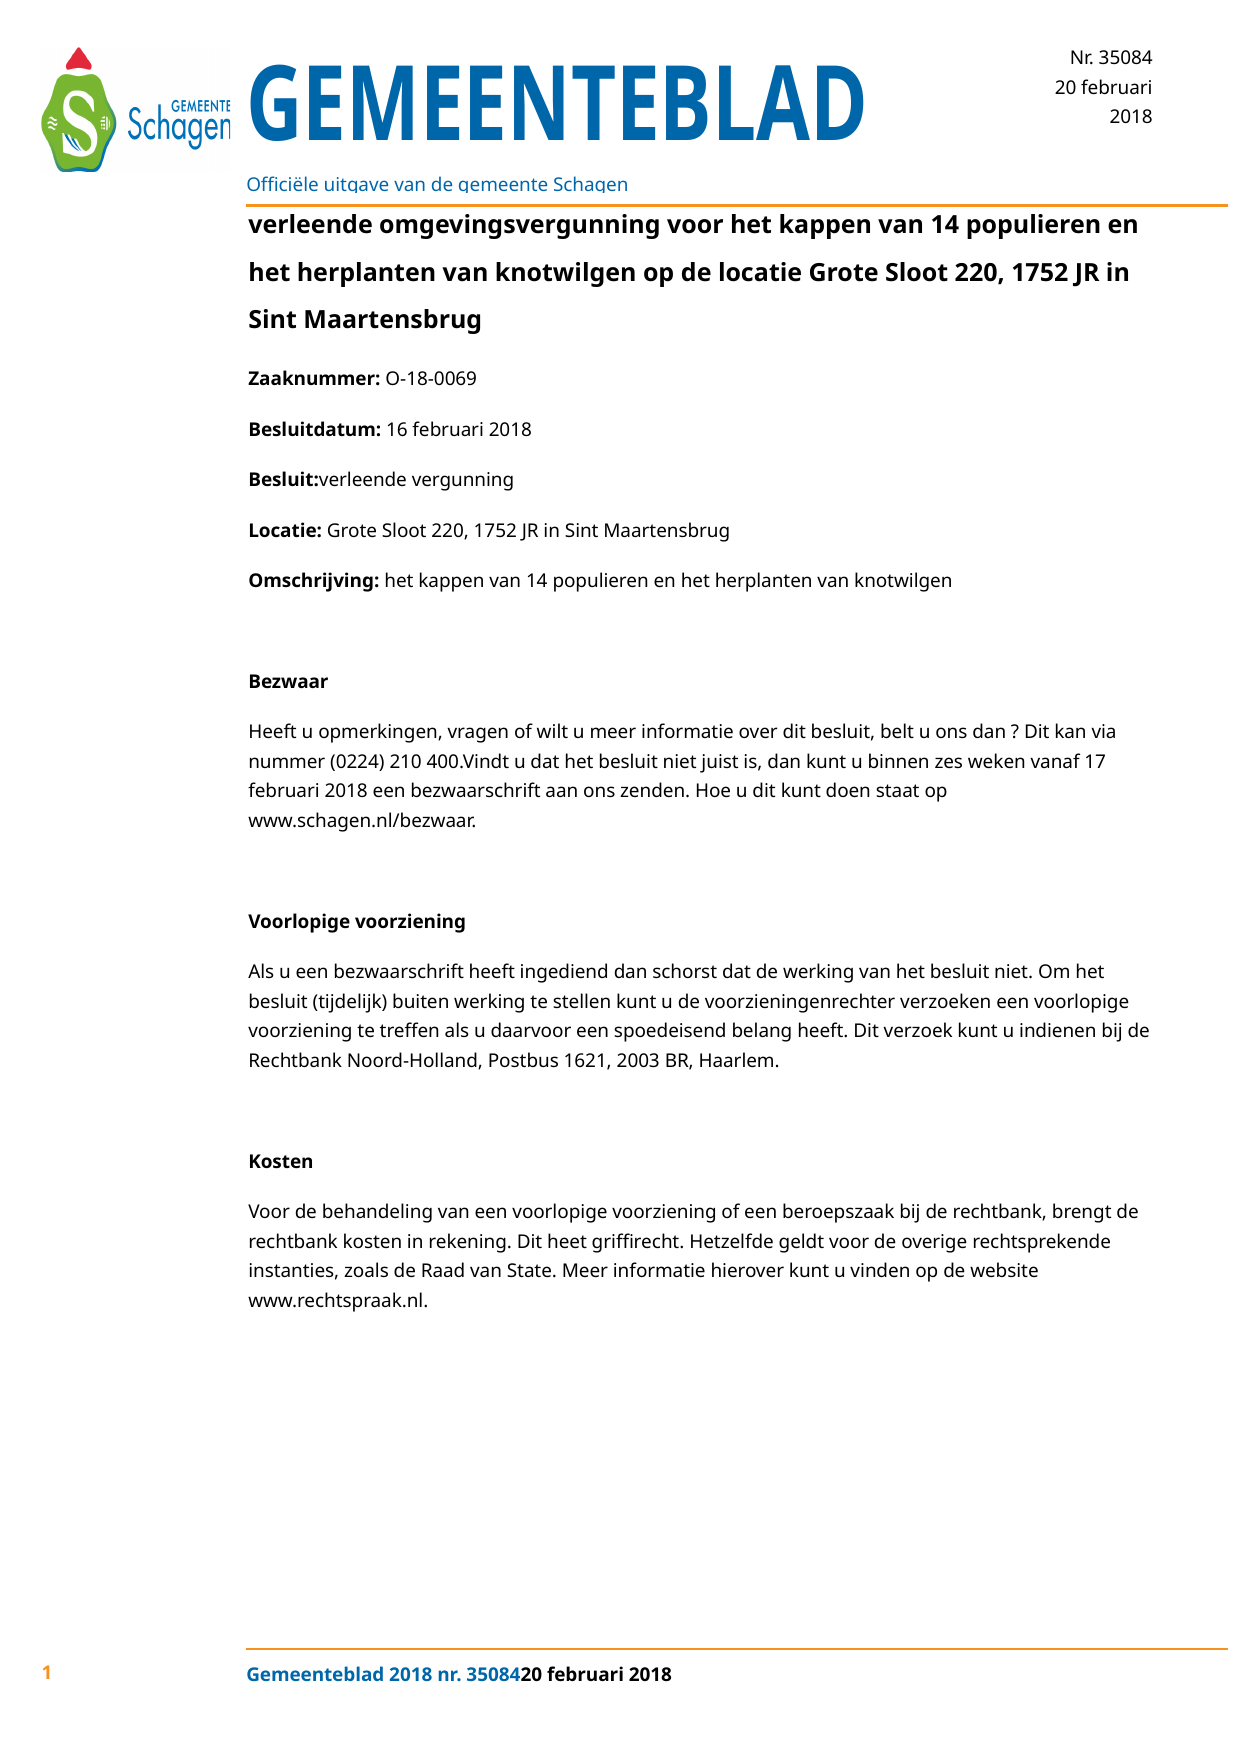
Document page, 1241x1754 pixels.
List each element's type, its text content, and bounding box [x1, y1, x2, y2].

text Locatie: Grote Sloot 220, 1752 JR in Sint Maartensbrug [248, 517, 1152, 542]
text Kosten [248, 1148, 1152, 1174]
text Besluit:verleende vergunning [248, 466, 1152, 492]
text Voor de behandeling van een voorlopige voorziening of een beroepszaak bij de rechtbank, brengt de rechtbank kosten in rekening. Dit heet griffirecht. Hetzelfde geldt voor de overige rechtsprekende instanties, zoals de Raad van State. Meer informatie hierover kunt u vinden op de website www.rechtspraak.nl. [248, 1198, 1152, 1313]
text Bezwaar [248, 668, 1152, 694]
text Voorlopige voorziening [248, 908, 1152, 934]
text Als u een bezwaarschrift heeft ingediend dan schorst dat de werking van het besluit niet. Om het besluit (tijdelijk) buiten werking te stellen kunt u de voorzieningenrechter verzoeken een voorlopige voorziening te treffen als u daarvoor een spoedeisend belang heeft. Dit verzoek kunt u indienen bij de Rechtbank Noord-Holland, Postbus 1621, 2003 BR, Haarlem. [248, 958, 1152, 1073]
text Besluitdatum: 16 februari 2018 [248, 416, 1152, 442]
picture [41, 47, 231, 172]
text Omschrijving: het kappen van 14 populieren en het herplanten van knotwilgen [248, 567, 1152, 593]
text Heeft u opmerkingen, vragen of wilt u meer informatie over dit besluit, belt u ons dan ? Dit kan via nummer (0224) 210 400.Vindt u dat het besluit niet juist is, dan kunt u binnen zes weken vanaf 17 februari 2018 een bezwaarschrift aan ons zenden. Hoe u dit kunt doen staat op www.schagen.nl/bezwaar. [248, 718, 1152, 833]
text Zaaknummer: O-18-0069 [248, 366, 1152, 391]
text verleende omgevingsvergunning voor het kappen van 14 populieren en het herplanten van knotwilgen op de locatie Grote Sloot 220, 1752 JR in Sint Maartensbrug [248, 207, 1152, 336]
